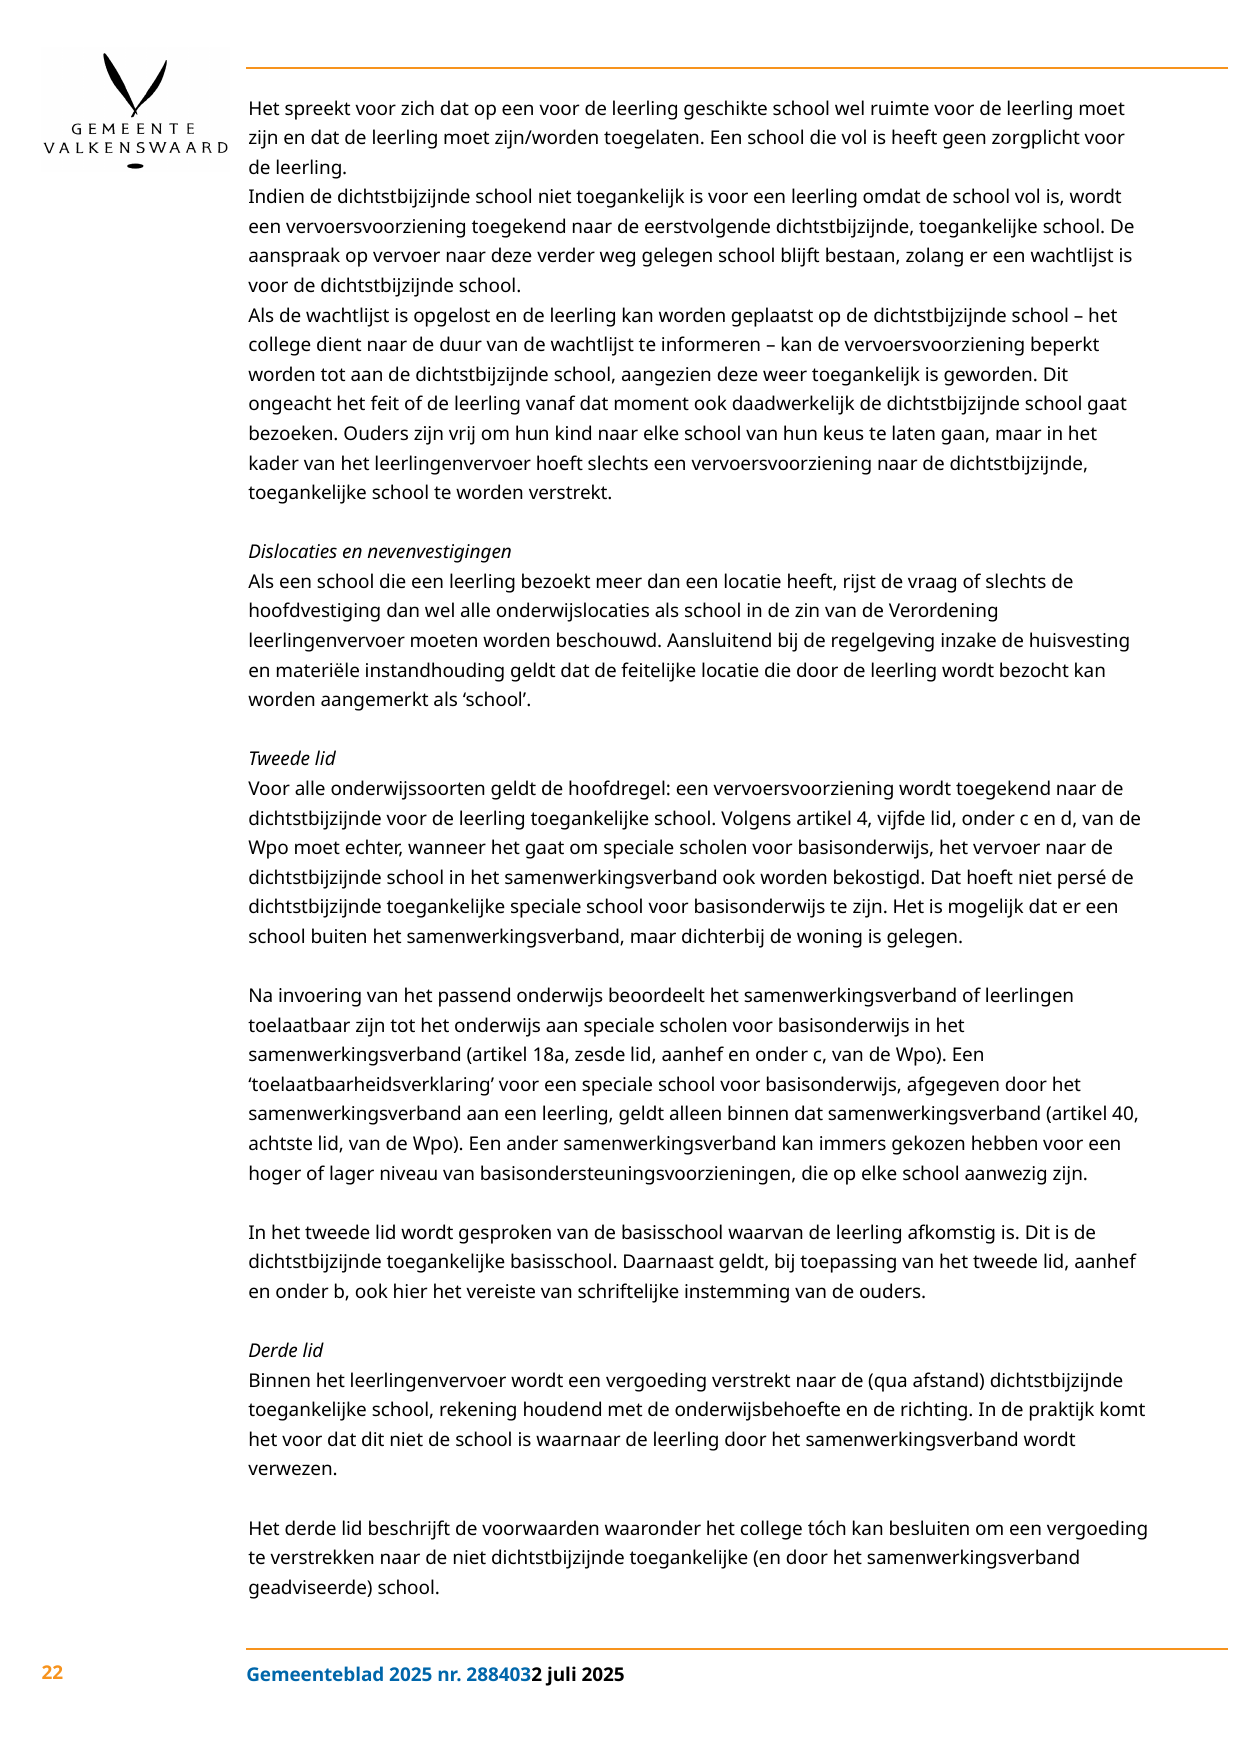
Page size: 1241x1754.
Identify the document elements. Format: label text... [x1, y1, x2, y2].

text Voor alle onderwijssoorten geldt de hoofdregel: een vervoersvoorziening wordt toegekend naar de dichtstbijzijnde voor de leerling toegankelijke school. Volgens artikel 4, vijfde lid, onder c en d, van de Wpo moet echter, wanneer het gaat om speciale scholen voor basisonderwijs, het vervoer naar de dichtstbijzijnde school in het samenwerkingsverband ook worden bekostigd. Dat hoeft niet persé de dichtstbijzijnde toegankelijke speciale school voor basisonderwijs te zijn. Het is mogelijk dat er een school buiten het samenwerkingsverband, maar dichterbij de woning is gelegen. [248, 775, 1152, 949]
text Het spreekt voor zich dat op een voor de leerling geschikte school wel ruimte voor de leerling moet zijn en dat de leerling moet zijn/worden toegelaten. Een school die vol is heeft geen zorgplicht voor de leerling. [248, 95, 1152, 180]
text Tweede lid [248, 746, 1152, 771]
picture [41, 47, 231, 172]
text Als de wachtlijst is opgelost en de leerling kan worden geplaatst op de dichtstbijzijnde school – het college dient naar de duur van de wachtlijst te informeren – kan de vervoersvoorziening beperkt worden tot aan de dichtstbijzijnde school, aangezien deze weer toegankelijk is geworden. Dit ongeacht het feit of de leerling vanaf dat moment ook daadwerkelijk de dichtstbijzijnde school gaat bezoeken. Ouders zijn vrij om hun kind naar elke school van hun keus te laten gaan, maar in het kader van het leerlingenvervoer hoeft slechts een vervoersvoorziening naar de dichtstbijzijnde, toegankelijke school te worden verstrekt. [248, 302, 1152, 505]
text Na invoering van het passend onderwijs beoordeelt het samenwerkingsverband of leerlingen toelaatbaar zijn tot het onderwijs aan speciale scholen voor basisonderwijs in het samenwerkingsverband (artikel 18a, zesde lid, aanhef en onder c, van de Wpo). Een ‘toelaatbaarheidsverklaring’ voor een speciale school voor basisonderwijs, afgegeven door het samenwerkingsverband aan een leerling, geldt alleen binnen dat samenwerkingsverband (artikel 40, achtste lid, van de Wpo). Een ander samenwerkingsverband kan immers gekozen hebben voor een hoger of lager niveau van basisondersteuningsvoorzieningen, die op elke school aanwezig zijn. [248, 982, 1152, 1186]
text Derde lid [248, 1337, 1152, 1363]
text In het tweede lid wordt gesproken van de basisschool waarvan de leerling afkomstig is. Dit is de dichtstbijzijnde toegankelijke basisschool. Daarnaast geldt, bij toepassing van het tweede lid, aanhef en onder b, ook hier het vereiste van schriftelijke instemming van de ouders. [248, 1219, 1152, 1304]
text Als een school die een leerling bezoekt meer dan een locatie heeft, rijst de vraag of slechts de hoofdvestiging dan wel alle onderwijslocaties als school in de zin van de Verordening leerlingenvervoer moeten worden beschouwd. Aansluitend bij de regelgeving inzake de huisvesting en materiële instandhouding geldt dat de feitelijke locatie die door de leerling wordt bezocht kan worden aangemerkt als ‘school’. [248, 568, 1152, 712]
text Indien de dichtstbijzijnde school niet toegankelijk is voor een leerling omdat de school vol is, wordt een vervoersvoorziening toegekend naar de eerstvolgende dichtstbijzijnde, toegankelijke school. De aanspraak op vervoer naar deze verder weg gelegen school blijft bestaan, zolang er een wachtlijst is voor de dichtstbijzijnde school. [248, 183, 1152, 298]
text Het derde lid beschrijft de voorwaarden waaronder het college tóch kan besluiten om een vergoeding te verstrekken naar de niet dichtstbijzijnde toegankelijke (en door het samenwerkingsverband geadviseerde) school. [248, 1515, 1152, 1600]
text Dislocaties en nevenvestigingen [248, 538, 1152, 564]
text Binnen het leerlingenvervoer wordt een vergoeding verstrekt naar de (qua afstand) dichtstbijzijnde toegankelijke school, rekening houdend met de onderwijsbehoefte en de richting. In de praktijk komt het voor dat dit niet de school is waarnaar de leerling door het samenwerkingsverband wordt verwezen. [248, 1367, 1152, 1481]
